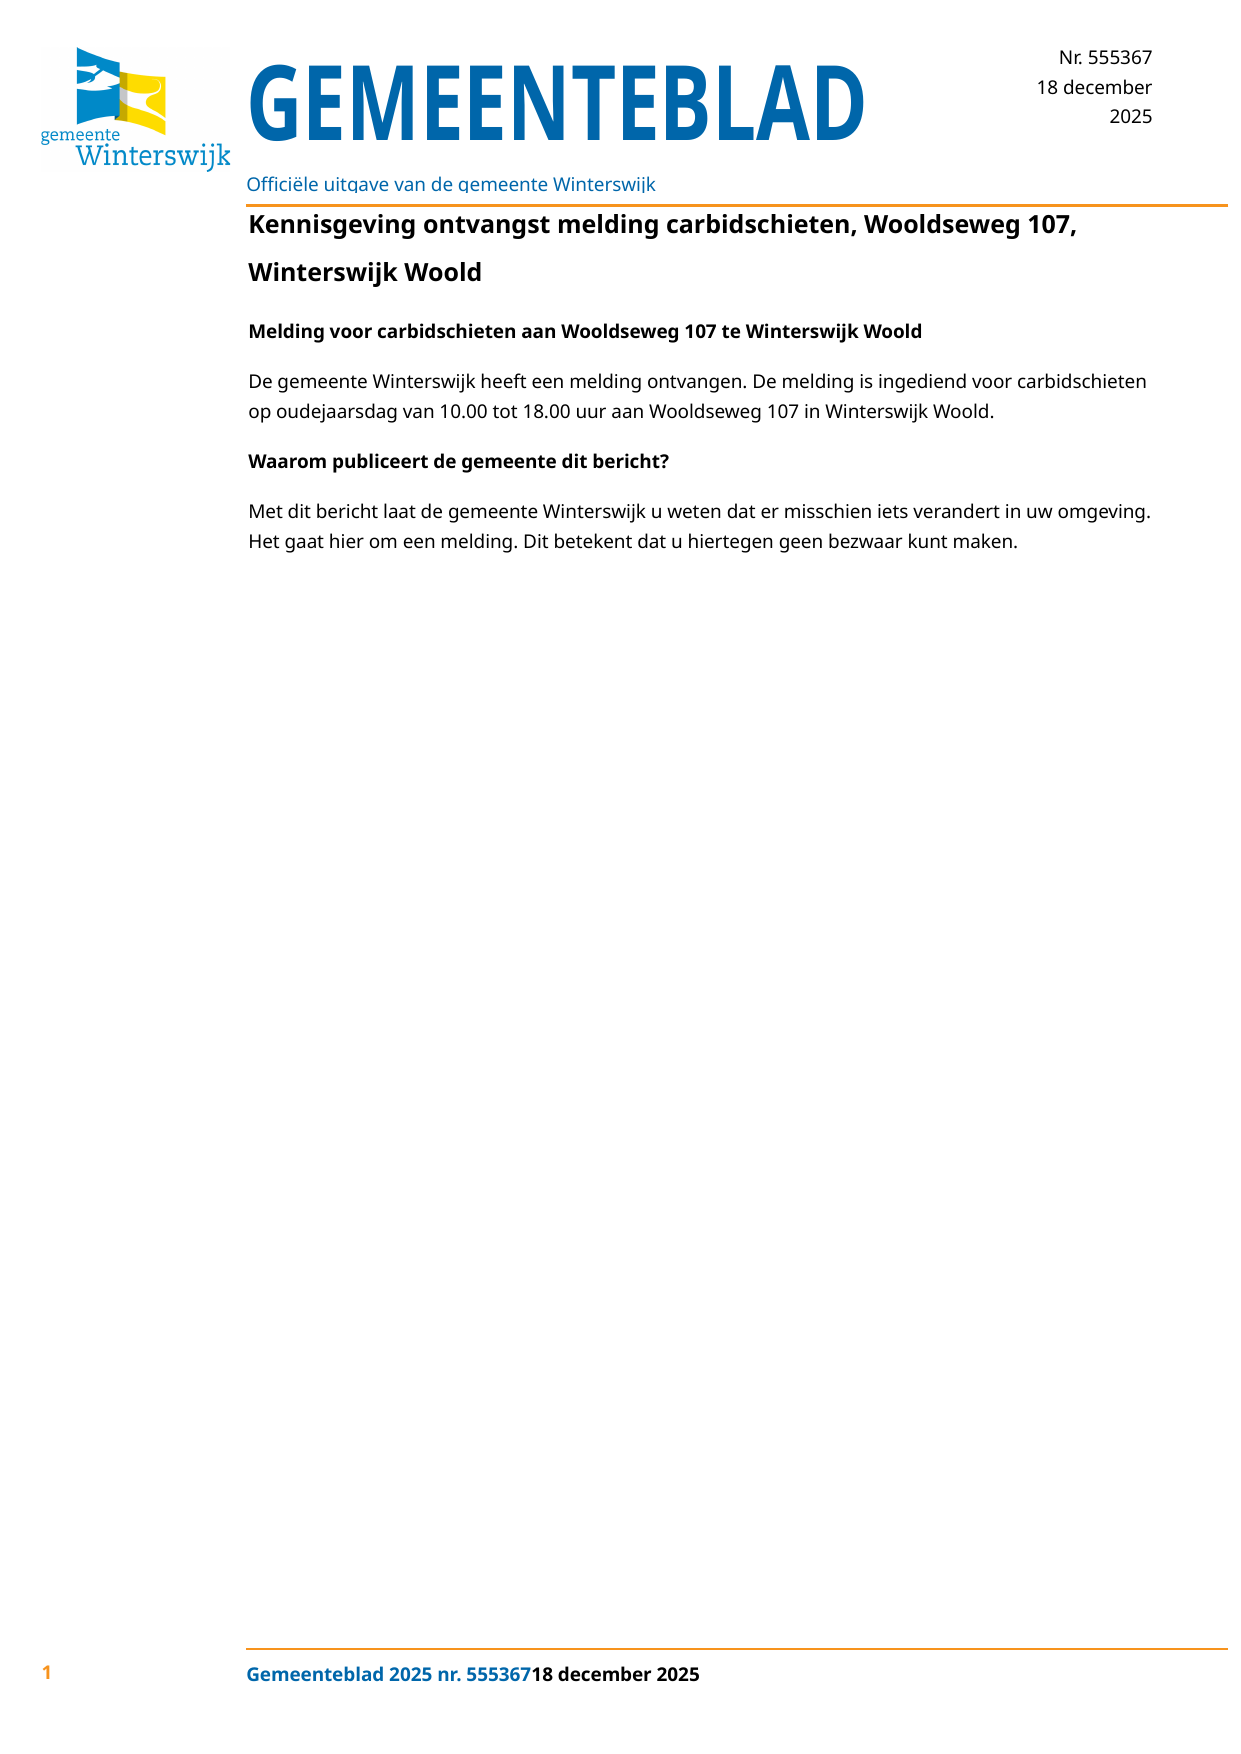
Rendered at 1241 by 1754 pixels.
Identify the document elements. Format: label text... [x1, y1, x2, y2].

text Waarom publiceert de gemeente dit bericht? [248, 448, 1152, 474]
text Met dit bericht laat de gemeente Winterswijk u weten dat er misschien iets verandert in uw omgeving. Het gaat hier om een melding. Dit betekent dat u hiertegen geen bezwaar kunt maken. [248, 499, 1152, 554]
text Melding voor carbidschieten aan Wooldseweg 107 te Winterswijk Woold [248, 318, 1152, 344]
text De gemeente Winterswijk heeft een melding ontvangen. De melding is ingediend voor carbidschieten op oudejaarsdag van 10.00 tot 18.00 uur aan Wooldseweg 107 in Winterswijk Woold. [248, 368, 1152, 424]
picture [225, 153, 231, 162]
picture [41, 47, 231, 172]
text Kennisgeving ontvangst melding carbidschieten, Wooldseweg 107, Winterswijk Woold [248, 207, 1152, 288]
